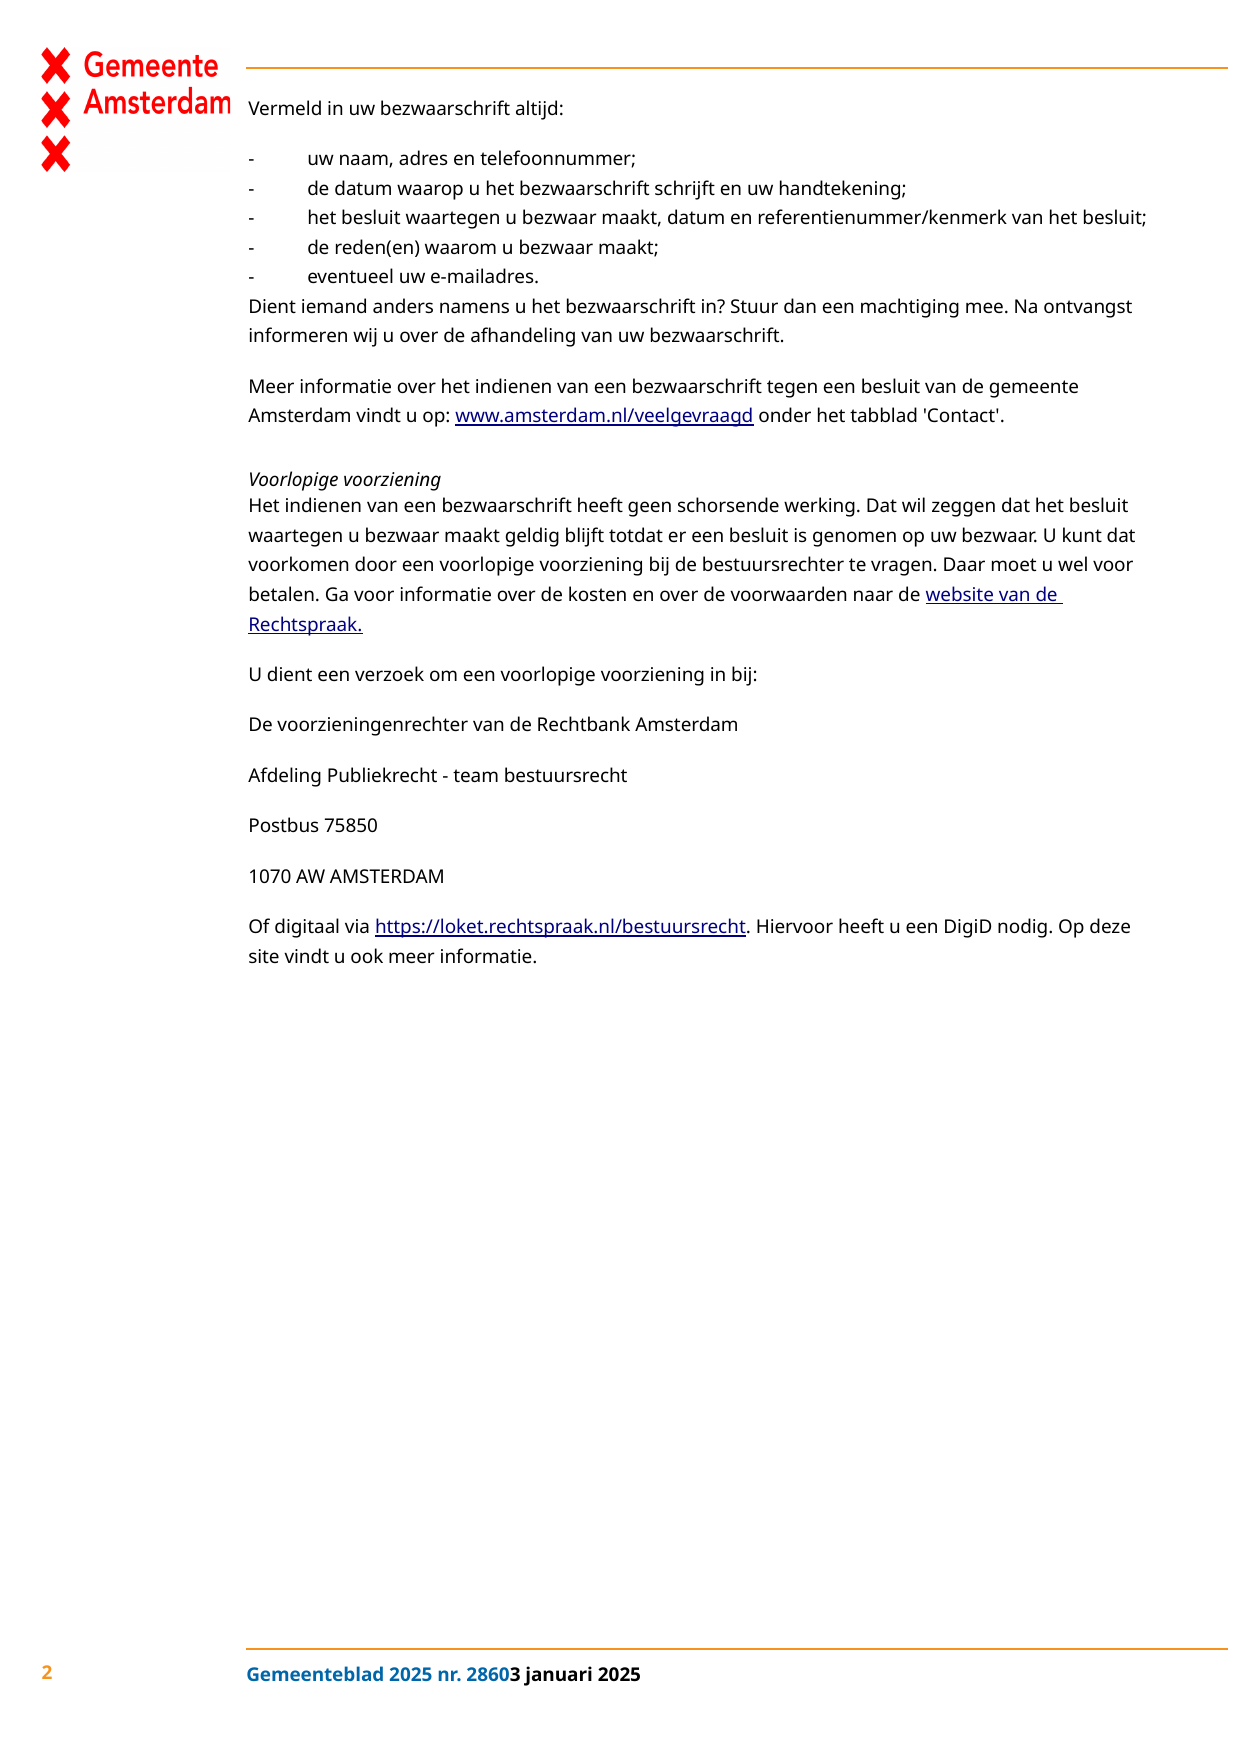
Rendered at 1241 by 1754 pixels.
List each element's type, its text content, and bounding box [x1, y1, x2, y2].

text Afdeling Publiekrecht - team bestuursrecht [248, 762, 1152, 788]
list eventueel uw e-mailadres. [248, 263, 1152, 289]
picture [41, 47, 231, 172]
text Vermeld in uw bezwaarschrift altijd: [248, 95, 1152, 121]
text Dient iemand anders namens u het bezwaarschrift in? Stuur dan een machtiging mee. Na ontvangst informeren wij u over de afhandeling van uw bezwaarschrift. [248, 293, 1152, 348]
text U dient een verzoek om een voorlopige voorziening in bij: [248, 661, 1152, 687]
text 1070 AW AMSTERDAM [248, 863, 1152, 888]
list uw naam, adres en telefoonnummer; [248, 145, 1152, 171]
list de datum waarop u het bezwaarschrift schrijft en uw handtekening; [248, 175, 1152, 201]
text Of digitaal via https://loket.rechtspraak.nl/bestuursrecht. Hiervoor heeft u een DigiD nodig. Op deze site vindt u ook meer informatie. [248, 913, 1152, 968]
text Het indienen van een bezwaarschrift heeft geen schorsende werking. Dat wil zeggen dat het besluit waartegen u bezwaar maakt geldig blijft totdat er een besluit is genomen op uw bezwaar. U kunt dat voorkomen door een voorlopige voorziening bij de bestuursrechter te vragen. Daar moet u wel voor betalen. Ga voor informatie over de kosten en over de voorwaarden naar de website van de Rechtspraak. [248, 492, 1152, 636]
text De voorzieningenrechter van de Rechtbank Amsterdam [248, 712, 1152, 737]
text Postbus 75850 [248, 812, 1152, 838]
text Meer informatie over het indienen van een bezwaarschrift tegen een besluit van de gemeente Amsterdam vindt u op: www.amsterdam.nl/veelgevraagd onder het tabblad 'Contact'. [248, 373, 1152, 428]
list de reden(en) waarom u bezwaar maakt; [248, 234, 1152, 260]
list het besluit waartegen u bezwaar maakt, datum en referentienummer/kenmerk van het besluit; [248, 204, 1152, 230]
text Voorlopige voorziening [248, 467, 1152, 492]
